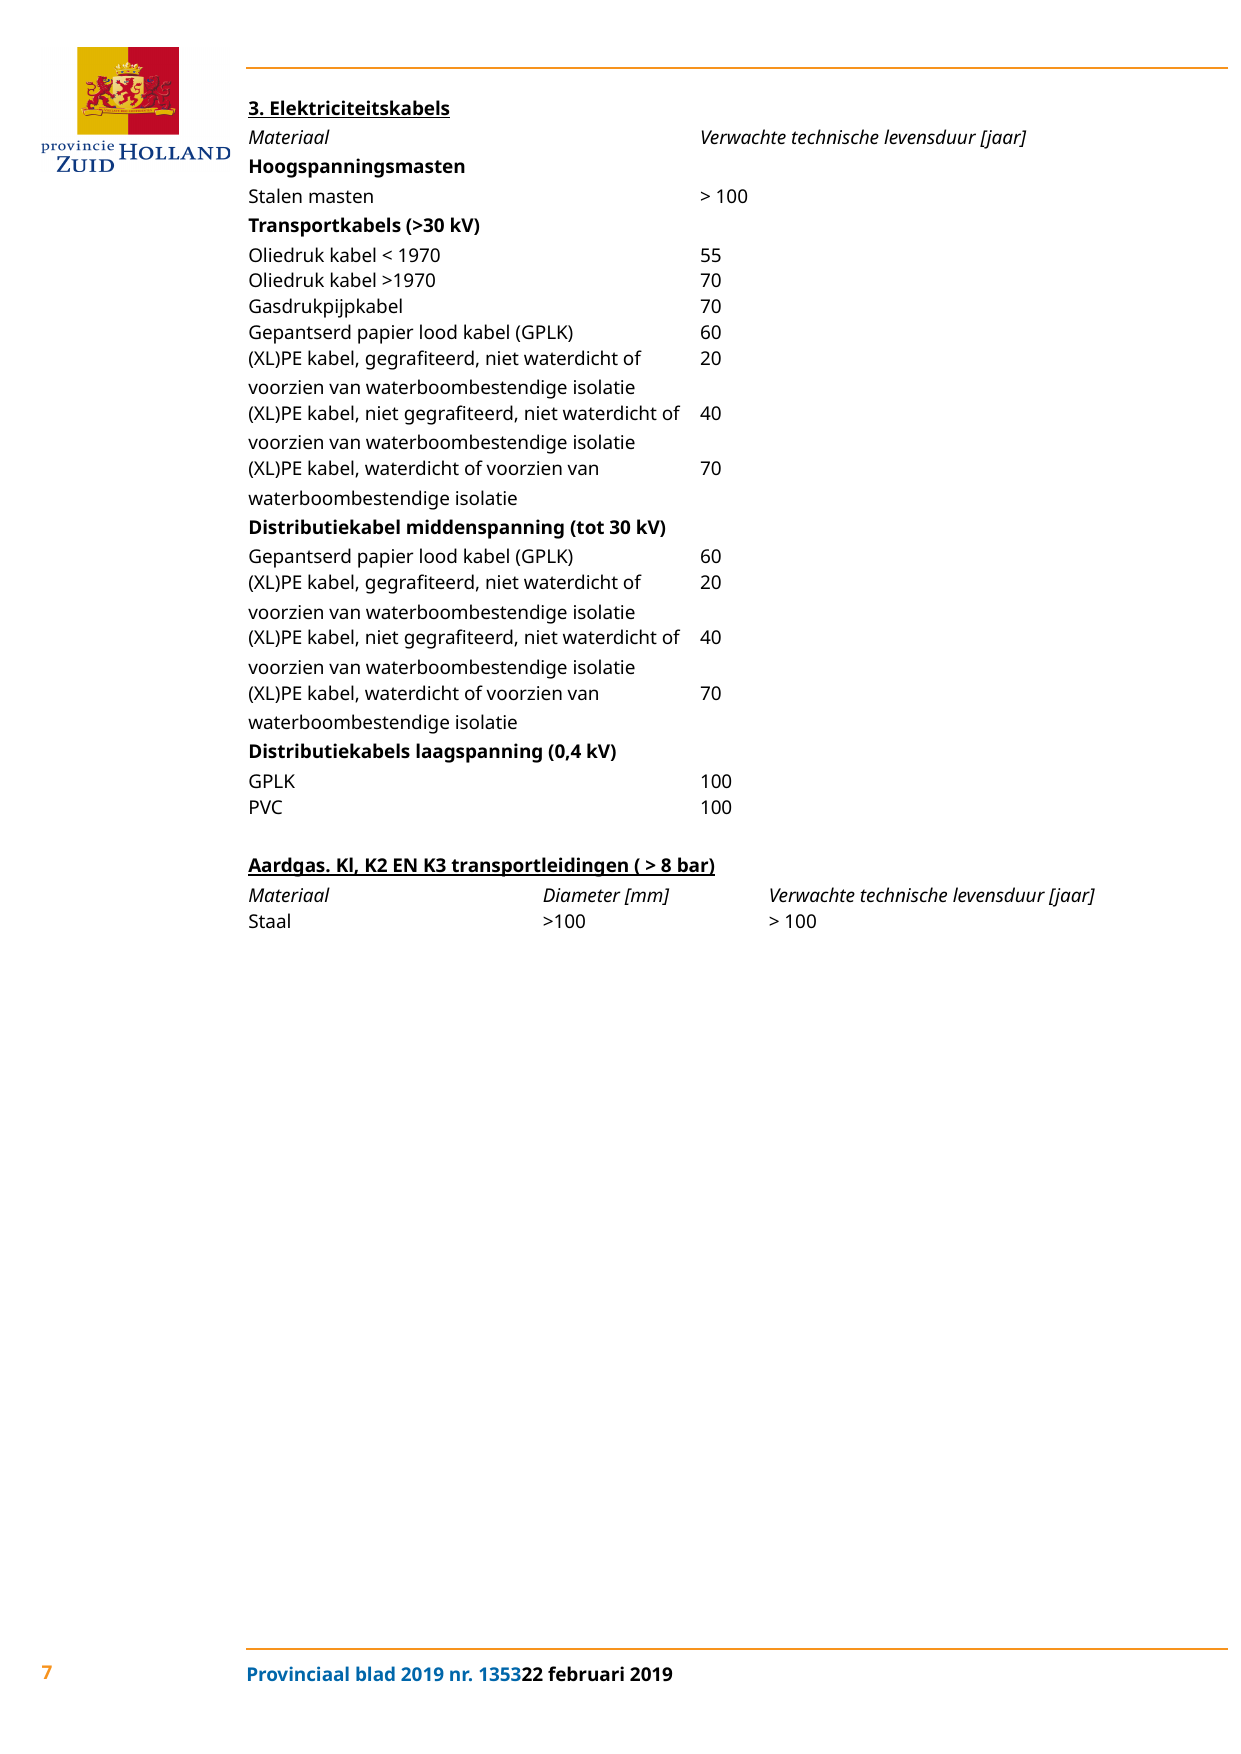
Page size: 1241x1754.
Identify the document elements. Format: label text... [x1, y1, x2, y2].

table_cell > 100 [769, 908, 1152, 933]
text Distributiekabel middenspanning (tot 30 kV) [248, 514, 1152, 539]
table_header 60 [700, 544, 1152, 569]
picture [41, 47, 231, 172]
table_cell 40 [700, 625, 1152, 680]
text 3. Elektriciteitskabels [248, 95, 1152, 121]
table_cell PVC [248, 794, 700, 819]
text Transportkabels (>30 kV) [248, 212, 1152, 238]
table_header Verwachte technische levensduur [jaar] [769, 882, 1152, 908]
table_cell 40 [700, 400, 1152, 455]
table_header Oliedruk kabel < 1970 [248, 242, 700, 267]
table_cell 70 [700, 293, 1152, 319]
table_cell >100 [543, 908, 768, 933]
table_header Materiaal [248, 125, 700, 150]
table_cell 20 [700, 345, 1152, 400]
text Aardgas. Kl, K2 EN K3 transportleidingen ( > 8 bar) [248, 852, 1152, 878]
table_cell Staal [248, 908, 543, 933]
table_header 55 [700, 242, 1152, 267]
table_cell 100 [700, 794, 1152, 819]
table_header Materiaal [248, 882, 543, 908]
text Distributiekabels laagspanning (0,4 kV) [248, 738, 1152, 764]
text Hoogspanningsmasten [248, 153, 1152, 179]
table_cell 70 [700, 680, 1152, 735]
table_cell 70 [700, 455, 1152, 511]
table_cell (XL)PE kabel, waterdicht of voorzien van waterboombestendige isolatie [248, 455, 700, 511]
table_cell (XL)PE kabel, gegrafiteerd, niet waterdicht of voorzien van waterboombestendige isolatie [248, 569, 700, 624]
table_header Verwachte technische levensduur [jaar] [700, 125, 1152, 150]
table_cell 70 [700, 268, 1152, 293]
table_cell Gasdrukpijpkabel [248, 293, 700, 319]
table_header GPLK [248, 768, 700, 794]
table_cell Gepantserd papier lood kabel (GPLK) [248, 319, 700, 345]
table_header 100 [700, 768, 1152, 794]
table_header Diameter [mm] [543, 882, 768, 908]
table_header Stalen masten [248, 183, 700, 209]
table_cell Oliedruk kabel >1970 [248, 268, 700, 293]
table_cell (XL)PE kabel, niet gegrafiteerd, niet waterdicht of voorzien van waterboombestendige isolatie [248, 625, 700, 680]
table_cell (XL)PE kabel, waterdicht of voorzien van waterboombestendige isolatie [248, 680, 700, 735]
table_header > 100 [700, 183, 1152, 209]
table_header Gepantserd papier lood kabel (GPLK) [248, 544, 700, 569]
table_cell (XL)PE kabel, gegrafiteerd, niet waterdicht of voorzien van waterboombestendige isolatie [248, 345, 700, 400]
table_cell 20 [700, 569, 1152, 624]
table_cell 60 [700, 319, 1152, 345]
table_cell (XL)PE kabel, niet gegrafiteerd, niet waterdicht of voorzien van waterboombestendige isolatie [248, 400, 700, 455]
